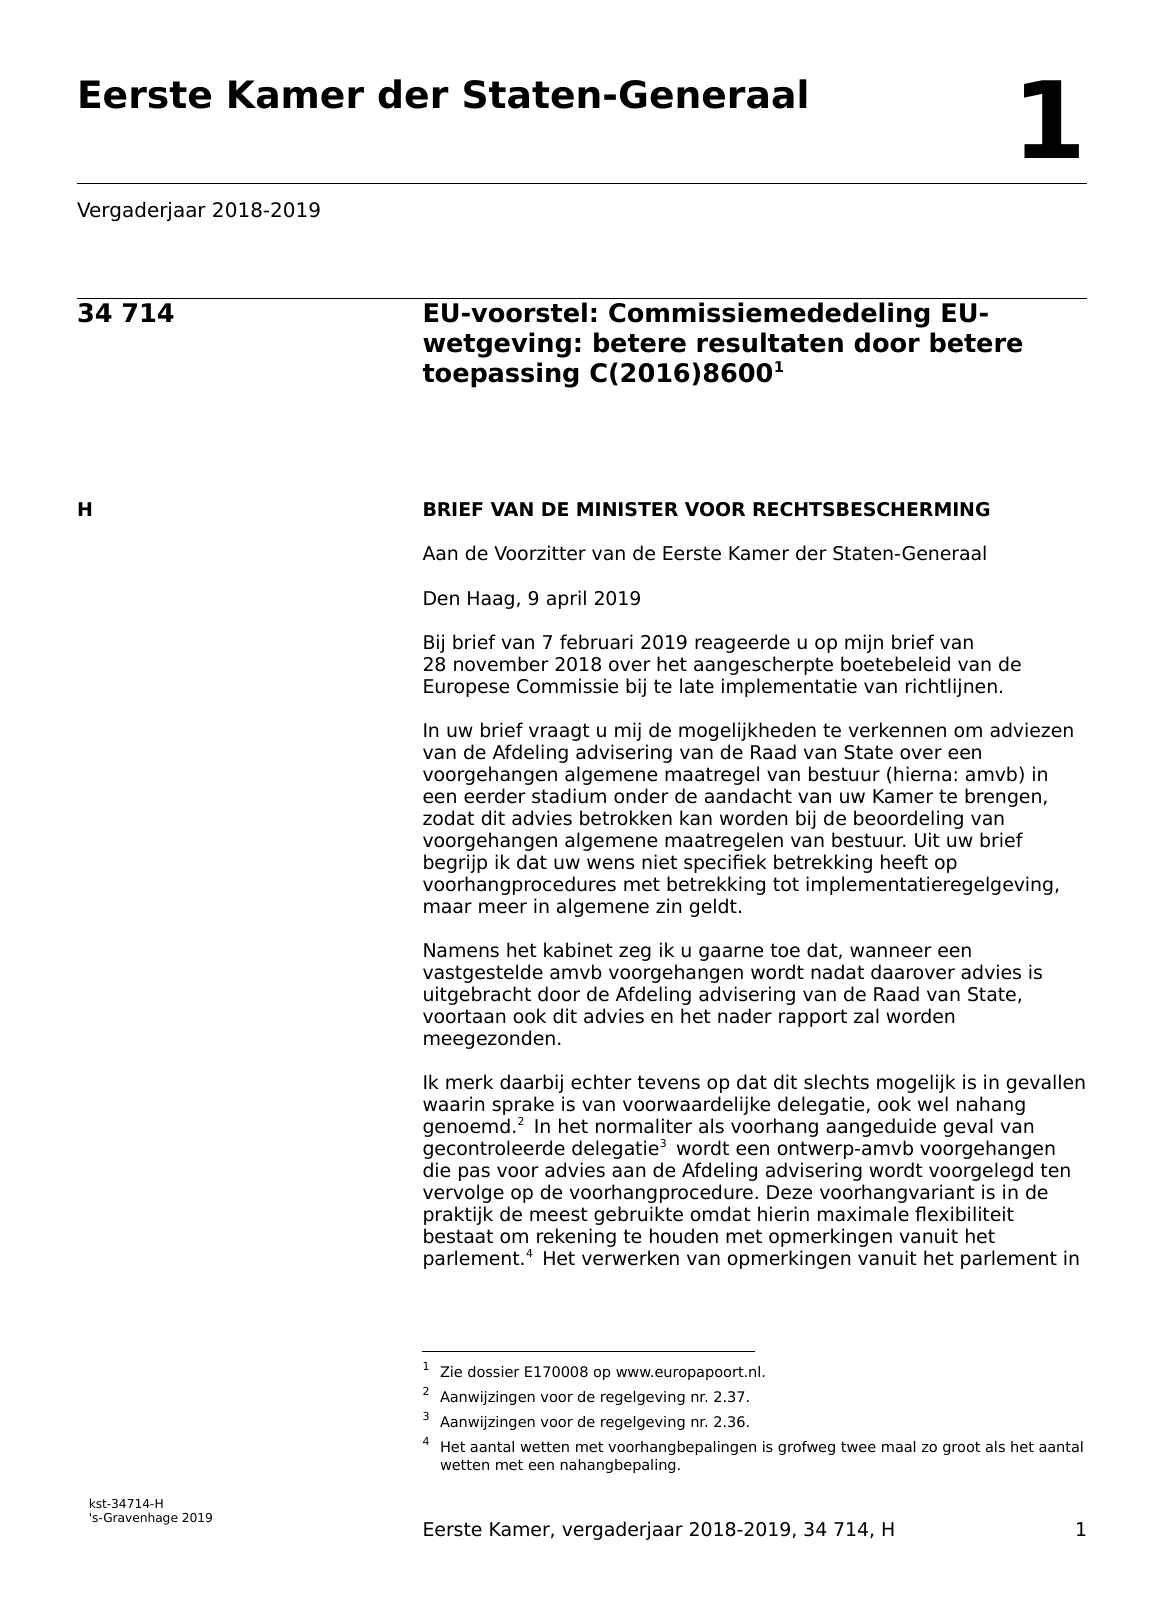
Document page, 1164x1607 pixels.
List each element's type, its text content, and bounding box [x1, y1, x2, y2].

text kst-34714-H [88, 1497, 323, 1511]
text Bij brief van 7 februari 2019 reageerde u op mijn brief van 28 november 2018 over het aangescherpte boetebeleid van de Europese Commissie bij te late implementatie van richtlijnen. [422, 632, 1087, 697]
text Het aantal wetten met voorhangbepalingen is grofweg twee maal zo groot als het aantal wetten met een nahangbepaling. [422, 1435, 1087, 1474]
subtitle H BRIEF VAN DE MINISTER VOOR RECHTSBESCHERMING [77, 499, 1087, 521]
text 's-Gravenhage 2019 [88, 1511, 323, 1525]
table_header Eerste Kamer der Staten-Generaal [77, 59, 886, 183]
text In uw brief vraagt u mij de mogelijkheden te verkennen om adviezen van de Afdeling advisering van de Raad van State over een voorgehangen algemene maatregel van bestuur (hierna: amvb) in een eerder stadium onder de aandacht van uw Kamer te brengen, zodat dit advies betrokken kan worden bij de beoordeling van voorgehangen algemene maatregelen van bestuur. Uit uw brief begrijp ik dat uw wens niet specifiek betrekking heeft op voorhangprocedures met betrekking tot implementatieregelgeving, maar meer in algemene zin geldt. [422, 720, 1087, 917]
table_header 1 [886, 59, 1087, 183]
text Aan de Voorzitter van de Eerste Kamer der Staten-Generaal [422, 543, 1087, 565]
subtitle 34 714 EU-voorstel: Commissiemededeling EU-wetgeving: betere resultaten door betere toepassing C(2016)8600 [77, 299, 1087, 388]
text Ik merk daarbij echter tevens op dat dit slechts mogelijk is in gevallen waarin sprake is van voorwaardelijke delegatie, ook wel nahang genoemd. In het normaliter als voorhang aangeduide geval van gecontroleerde delegatie wordt een ontwerp-amvb voorgehangen die pas voor advies aan de Afdeling advisering wordt voorgelegd ten vervolge op de voorhangprocedure. Deze voorhangvariant is in de praktijk de meest gebruikte omdat hierin maximale flexibiliteit bestaat om rekening te houden met opmerkingen vanuit het parlement. Het verwerken van opmerkingen vanuit het parlement in [422, 1072, 1087, 1269]
text Den Haag, 9 april 2019 [422, 587, 1087, 609]
table_cell Vergaderjaar 2018-2019 [77, 184, 1087, 298]
text Aanwijzingen voor de regelgeving nr. 2.36. [422, 1410, 1087, 1432]
text Aanwijzingen voor de regelgeving nr. 2.37. [422, 1385, 1087, 1407]
text Zie dossier E170008 op www.europapoort.nl. [422, 1360, 1087, 1382]
text Namens het kabinet zeg ik u gaarne toe dat, wanneer een vastgestelde amvb voorgehangen wordt nadat daarover advies is uitgebracht door de Afdeling advisering van de Raad van State, voortaan ook dit advies en het nader rapport zal worden meegezonden. [422, 940, 1087, 1049]
